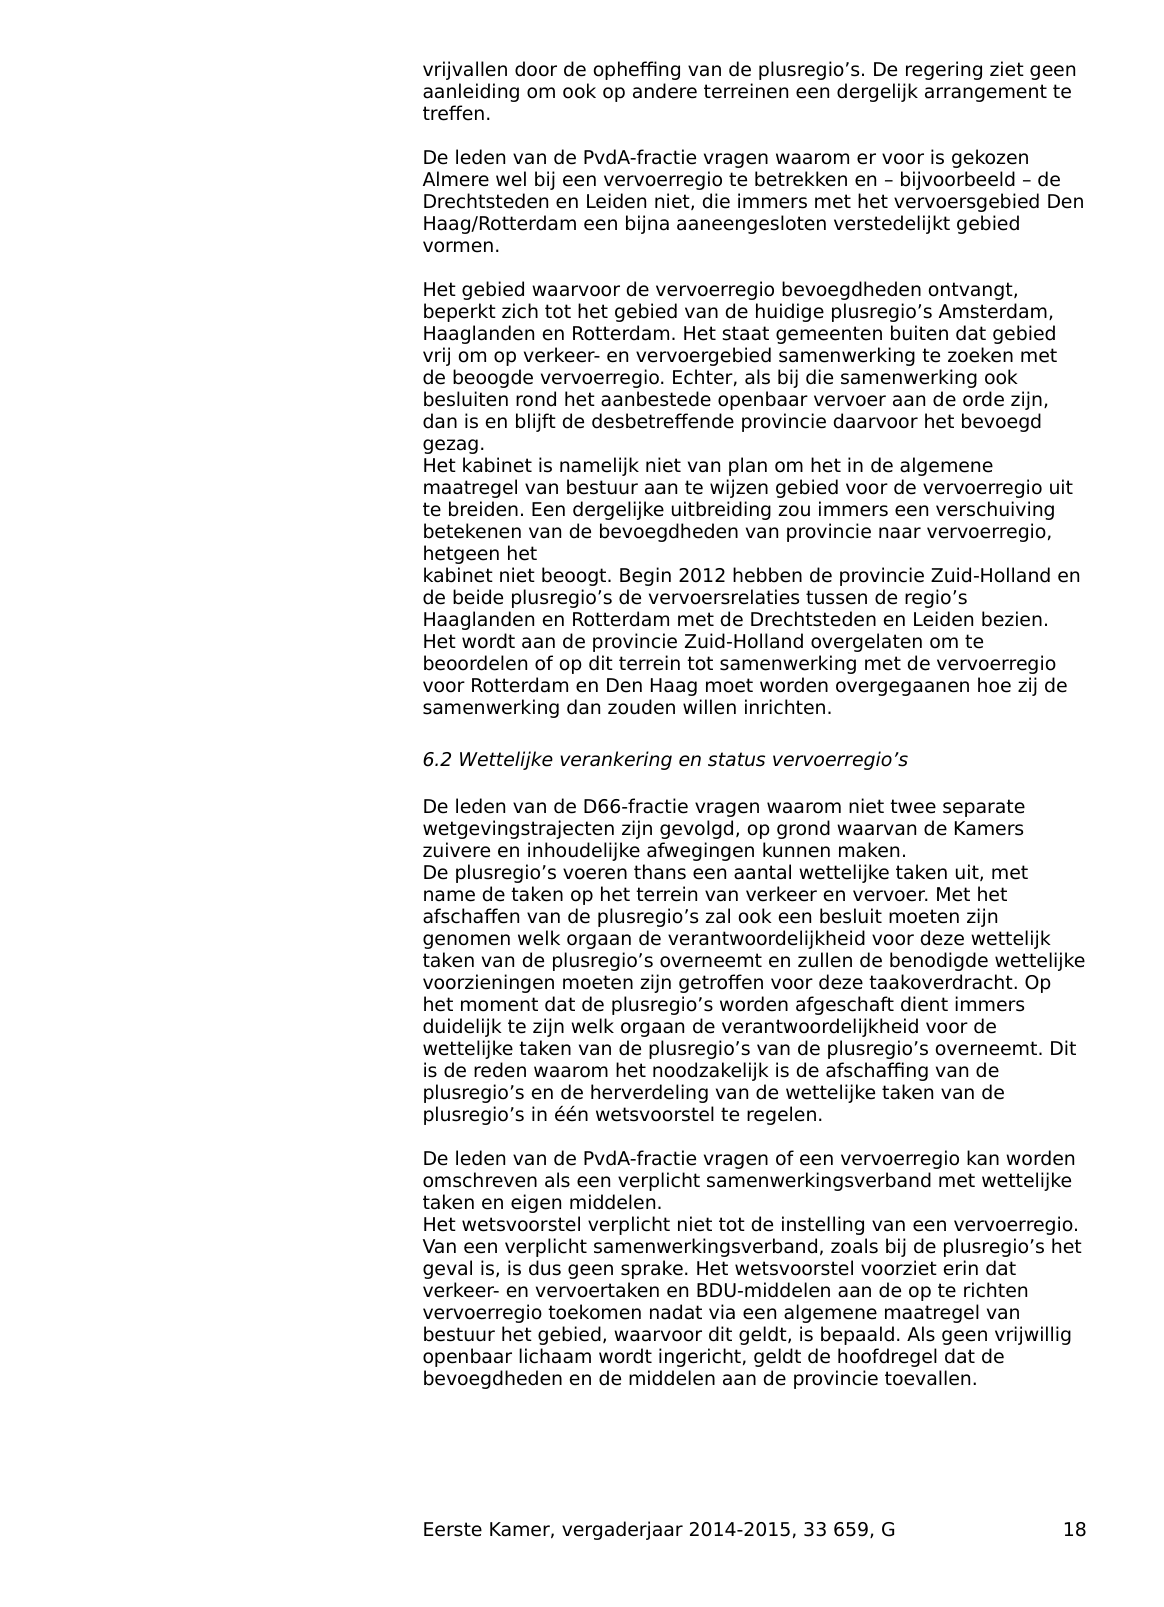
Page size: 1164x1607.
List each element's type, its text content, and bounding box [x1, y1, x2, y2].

text Het gebied waarvoor de vervoerregio bevoegdheden ontvangt, beperkt zich tot het gebied van de huidige plusregio’s Amsterdam, Haaglanden en Rotterdam. Het staat gemeenten buiten dat gebied vrij om op verkeer- en vervoergebied samenwerking te zoeken met de beoogde vervoerregio. Echter, als bij die samenwerking ook besluiten rond het aanbestede openbaar vervoer aan de orde zijn, dan is en blijft de desbetreffende provincie daarvoor het bevoegd gezag. [422, 279, 1087, 455]
text De leden van de D66-fractie vragen waarom niet twee separate wetgevingstrajecten zijn gevolgd, op grond waarvan de Kamers zuivere en inhoudelijke afwegingen kunnen maken. [422, 796, 1087, 862]
text De plusregio’s voeren thans een aantal wettelijke taken uit, met name de taken op het terrein van verkeer en vervoer. Met het afschaffen van de plusregio’s zal ook een besluit moeten zijn genomen welk orgaan de verantwoordelijkheid voor deze wettelijk taken van de plusregio’s overneemt en zullen de benodigde wettelijke voorzieningen moeten zijn getroffen voor deze taakoverdracht. Op het moment dat de plusregio’s worden afgeschaft dient immers duidelijk te zijn welk orgaan de verantwoordelijkheid voor de wettelijke taken van de plusregio’s van de plusregio’s overneemt. Dit is de reden waarom het noodzakelijk is de afschaffing van de plusregio’s en de herverdeling van de wettelijke taken van de plusregio’s in één wetsvoorstel te regelen. [422, 862, 1087, 1126]
text kabinet niet beoogt. Begin 2012 hebben de provincie Zuid-Holland en de beide plusregio’s de vervoersrelaties tussen de regio’s Haaglanden en Rotterdam met de Drechtsteden en Leiden bezien. Het wordt aan de provincie Zuid-Holland overgelaten om te beoordelen of op dit terrein tot samenwerking met de vervoerregio voor Rotterdam en Den Haag moet worden overgegaanen hoe zij de samenwerking dan zouden willen inrichten. [422, 565, 1087, 719]
text De leden van de PvdA-fractie vragen of een vervoerregio kan worden omschreven als een verplicht samenwerkingsverband met wettelijke taken en eigen middelen. [422, 1148, 1087, 1214]
subtitle 6.2 Wettelijke verankering en status vervoerregio’s [422, 749, 1087, 771]
text Het kabinet is namelijk niet van plan om het in de algemene maatregel van bestuur aan te wijzen gebied voor de vervoerregio uit te breiden. Een dergelijke uitbreiding zou immers een verschuiving betekenen van de bevoegdheden van provincie naar vervoerregio, hetgeen het [422, 455, 1087, 565]
text De leden van de PvdA-fractie vragen waarom er voor is gekozen Almere wel bij een vervoerregio te betrekken en – bijvoorbeeld – de Drechtsteden en Leiden niet, die immers met het vervoersgebied Den Haag/Rotterdam een bijna aaneengesloten verstedelijkt gebied vormen. [422, 147, 1087, 257]
text Het wetsvoorstel verplicht niet tot de instelling van een vervoerregio. Van een verplicht samenwerkingsverband, zoals bij de plusregio’s het geval is, is dus geen sprake. Het wetsvoorstel voorziet erin dat verkeer- en vervoertaken en BDU-middelen aan de op te richten vervoerregio toekomen nadat via een algemene maatregel van bestuur het gebied, waarvoor dit geldt, is bepaald. Als geen vrijwillig openbaar lichaam wordt ingericht, geldt de hoofdregel dat de bevoegdheden en de middelen aan de provincie toevallen. [422, 1214, 1087, 1389]
text vrijvallen door de opheffing van de plusregio’s. De regering ziet geen aanleiding om ook op andere terreinen een dergelijk arrangement te treffen. [422, 59, 1087, 125]
